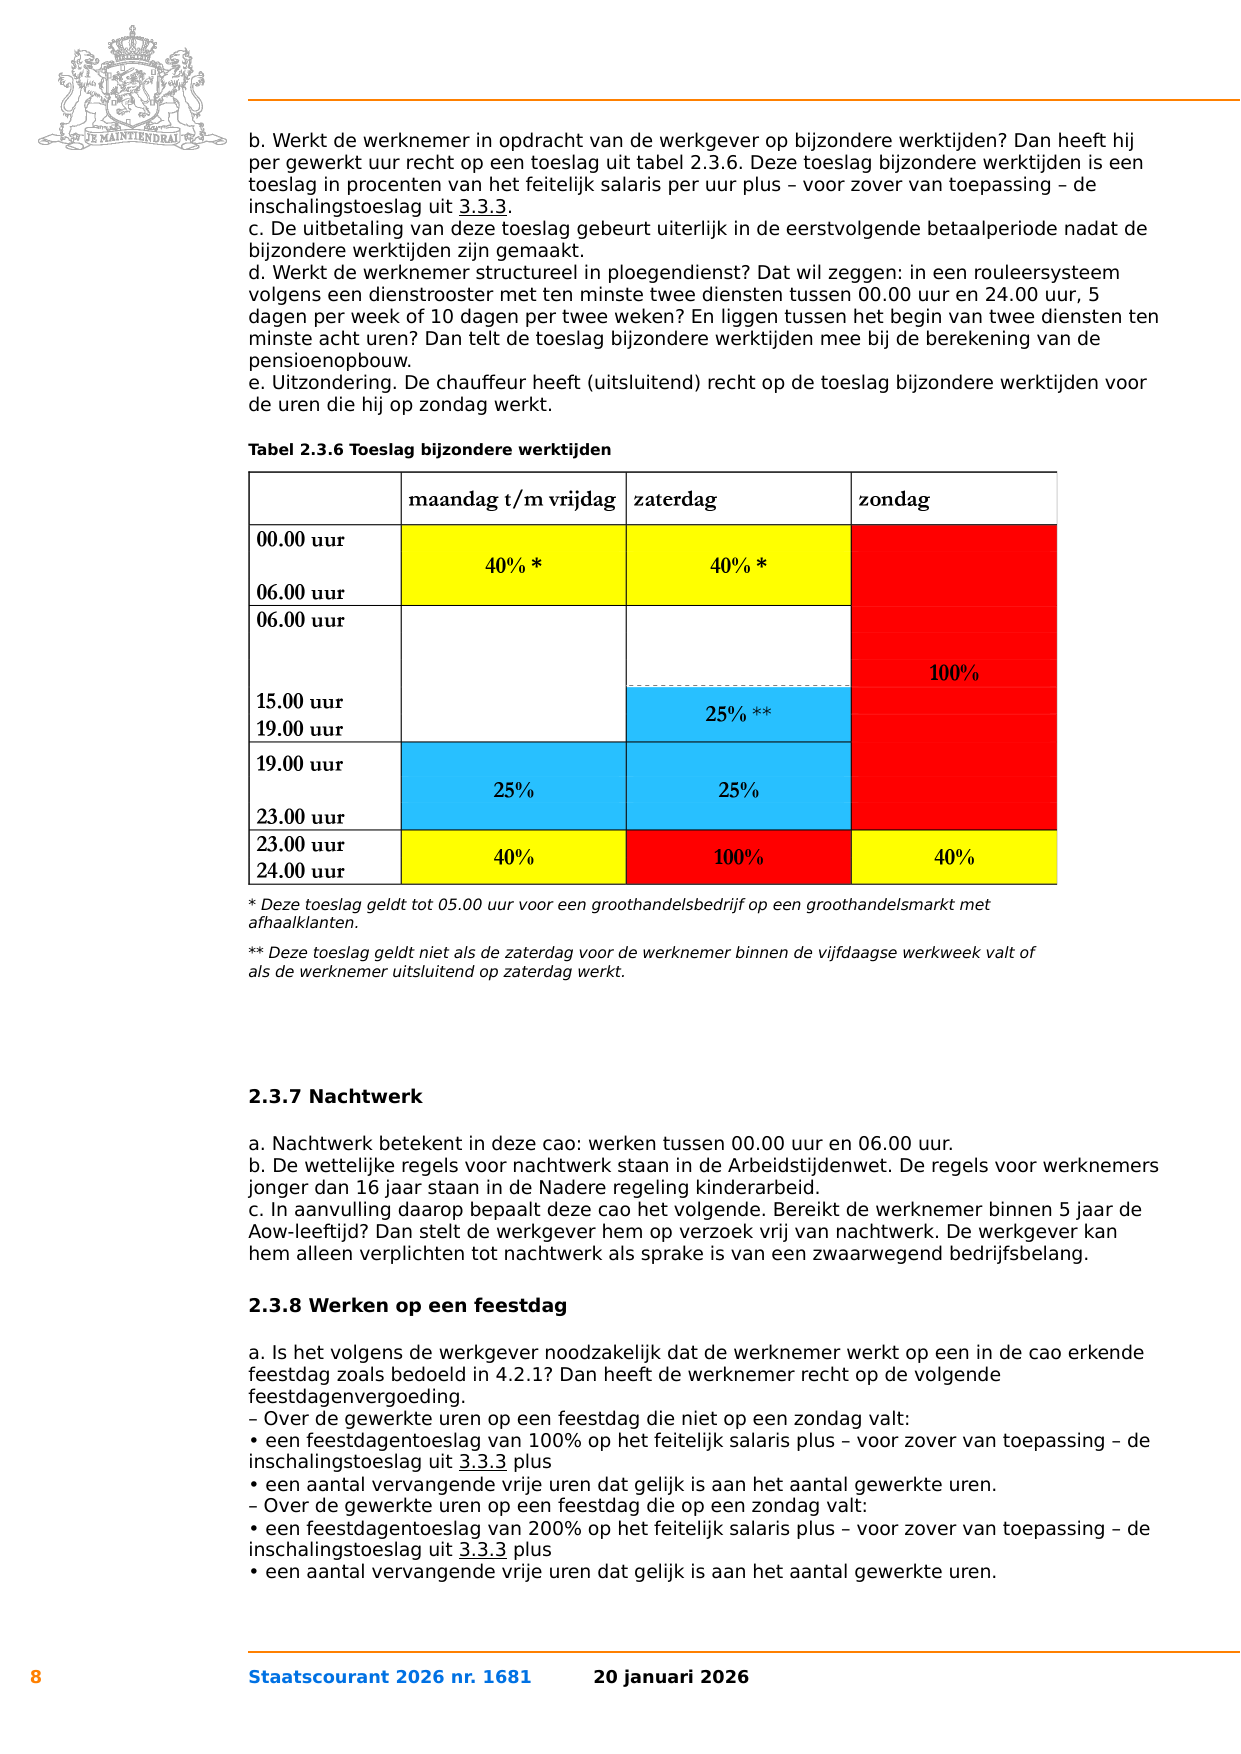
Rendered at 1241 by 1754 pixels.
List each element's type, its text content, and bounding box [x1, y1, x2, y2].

text b. De wettelijke regels voor nachtwerk staan in de Arbeidstijdenwet. De regels voor werknemers jonger dan 16 jaar staan in de Nadere regeling kinderarbeid. [248, 1155, 1163, 1199]
text a. Is het volgens de werkgever noodzakelijk dat de werknemer werkt op een in de cao erkende feestdag zoals bedoeld in 4.2.1? Dan heeft de werknemer recht op de volgende feestdagenvergoeding. [248, 1342, 1163, 1407]
text – Over de gewerkte uren op een feestdag die niet op een zondag valt: [248, 1407, 1163, 1429]
text • een aantal vervangende vrije uren dat gelijk is aan het aantal gewerkte uren. [248, 1561, 1163, 1583]
subtitle 2.3.8 Werken op een feestdag [248, 1294, 1163, 1317]
text e. Uitzondering. De chauffeur heeft (uitsluitend) recht op de toeslag bijzondere werktijden voor de uren die hij op zondag werkt. [248, 372, 1163, 416]
subtitle 2.3.7 Nachtwerk [248, 1086, 1163, 1108]
picture [248, 471, 1058, 885]
text * Deze toeslag geldt tot 05.00 uur voor een groothandelsbedrijf op een groothandelsmarkt met afhaalklanten. [248, 896, 1057, 933]
text c. De uitbetaling van deze toeslag gebeurt uiterlijk in de eerstvolgende betaalperiode nadat de bijzondere werktijden zijn gemaakt. [248, 218, 1163, 262]
text c. In aanvulling daarop bepaalt deze cao het volgende. Bereikt de werknemer binnen 5 jaar de Aow-leeftijd? Dan stelt de werkgever hem op verzoek vrij van nachtwerk. De werkgever kan hem alleen verplichten tot nachtwerk als sprake is van een zwaarwegend bedrijfsbelang. [248, 1199, 1163, 1264]
text • een feestdagentoeslag van 200% op het feitelijk salaris plus – voor zover van toepassing – de inschalingstoeslag uit 3.3.3 plus [248, 1517, 1163, 1561]
text • een feestdagentoeslag van 100% op het feitelijk salaris plus – voor zover van toepassing – de inschalingstoeslag uit 3.3.3 plus [248, 1429, 1163, 1473]
text a. Nachtwerk betekent in deze cao: werken tussen 00.00 uur en 06.00 uur. [248, 1133, 1163, 1155]
text ** Deze toeslag geldt niet als de zaterdag voor de werknemer binnen de vijfdaagse werkweek valt of als de werknemer uitsluitend op zaterdag werkt. [248, 944, 1057, 981]
text Tabel 2.3.6 Toeslag bijzondere werktijden [248, 441, 1057, 459]
text d. Werkt de werknemer structureel in ploegendienst? Dat wil zeggen: in een rouleersysteem volgens een dienstrooster met ten minste twee diensten tussen 00.00 uur en 24.00 uur, 5 dagen per week of 10 dagen per twee weken? En liggen tussen het begin van twee diensten ten minste acht uren? Dan telt de toeslag bijzondere werktijden mee bij de berekening van de pensioenopbouw. [248, 262, 1163, 372]
text b. Werkt de werknemer in opdracht van de werkgever op bijzondere werktijden? Dan heeft hij per gewerkt uur recht op een toeslag uit tabel 2.3.6. Deze toeslag bijzondere werktijden is een toeslag in procenten van het feitelijk salaris per uur plus – voor zover van toepassing – de inschalingstoeslag uit 3.3.3. [248, 130, 1163, 218]
text • een aantal vervangende vrije uren dat gelijk is aan het aantal gewerkte uren. [248, 1473, 1163, 1495]
picture [38, 25, 227, 150]
text – Over de gewerkte uren op een feestdag die op een zondag valt: [248, 1495, 1163, 1517]
